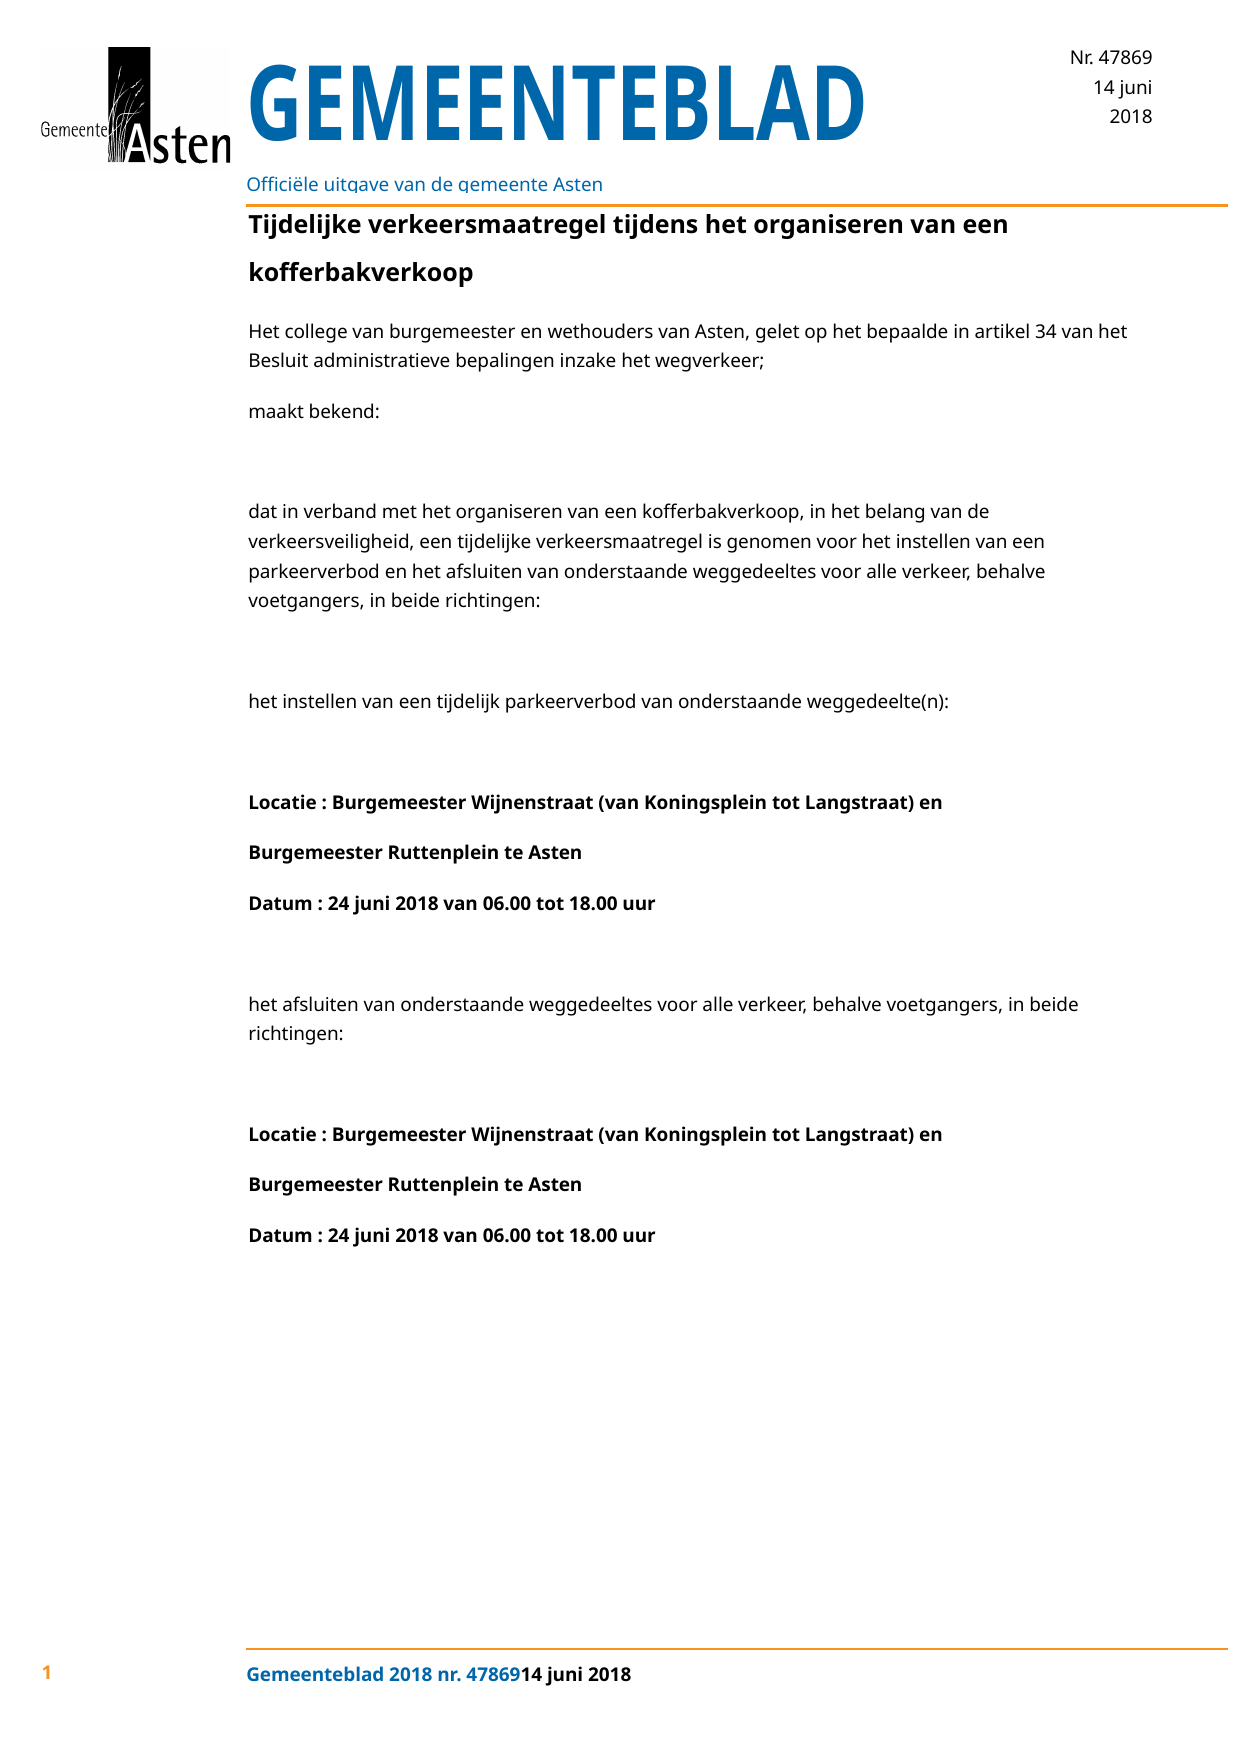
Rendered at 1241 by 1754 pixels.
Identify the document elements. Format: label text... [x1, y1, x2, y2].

text Het college van burgemeester en wethouders van Asten, gelet op het bepaalde in artikel 34 van het Besluit administratieve bepalingen inzake het wegverkeer; [248, 318, 1152, 373]
text Burgemeester Ruttenplein te Asten [248, 839, 1152, 865]
picture [41, 47, 231, 172]
text Datum : 24 juni 2018 van 06.00 tot 18.00 uur [248, 890, 1152, 916]
text maakt bekend: [248, 398, 1152, 424]
text het instellen van een tijdelijk parkeerverbod van onderstaande weggedeelte(n): [248, 688, 1152, 714]
text Datum : 24 juni 2018 van 06.00 tot 18.00 uur [248, 1222, 1152, 1248]
text Locatie : Burgemeester Wijnenstraat (van Koningsplein tot Langstraat) en [248, 1121, 1152, 1147]
text dat in verband met het organiseren van een kofferbakverkoop, in het belang van de verkeersveiligheid, een tijdelijke verkeersmaatregel is genomen voor het instellen van een parkeerverbod en het afsluiten van onderstaande weggedeeltes voor alle verkeer, behalve voetgangers, in beide richtingen: [248, 499, 1152, 613]
text Locatie : Burgemeester Wijnenstraat (van Koningsplein tot Langstraat) en [248, 789, 1152, 815]
text het afsluiten van onderstaande weggedeeltes voor alle verkeer, behalve voetgangers, in beide richtingen: [248, 991, 1152, 1046]
text Burgemeester Ruttenplein te Asten [248, 1172, 1152, 1197]
text Tijdelijke verkeersmaatregel tijdens het organiseren van een kofferbakverkoop [248, 207, 1152, 288]
